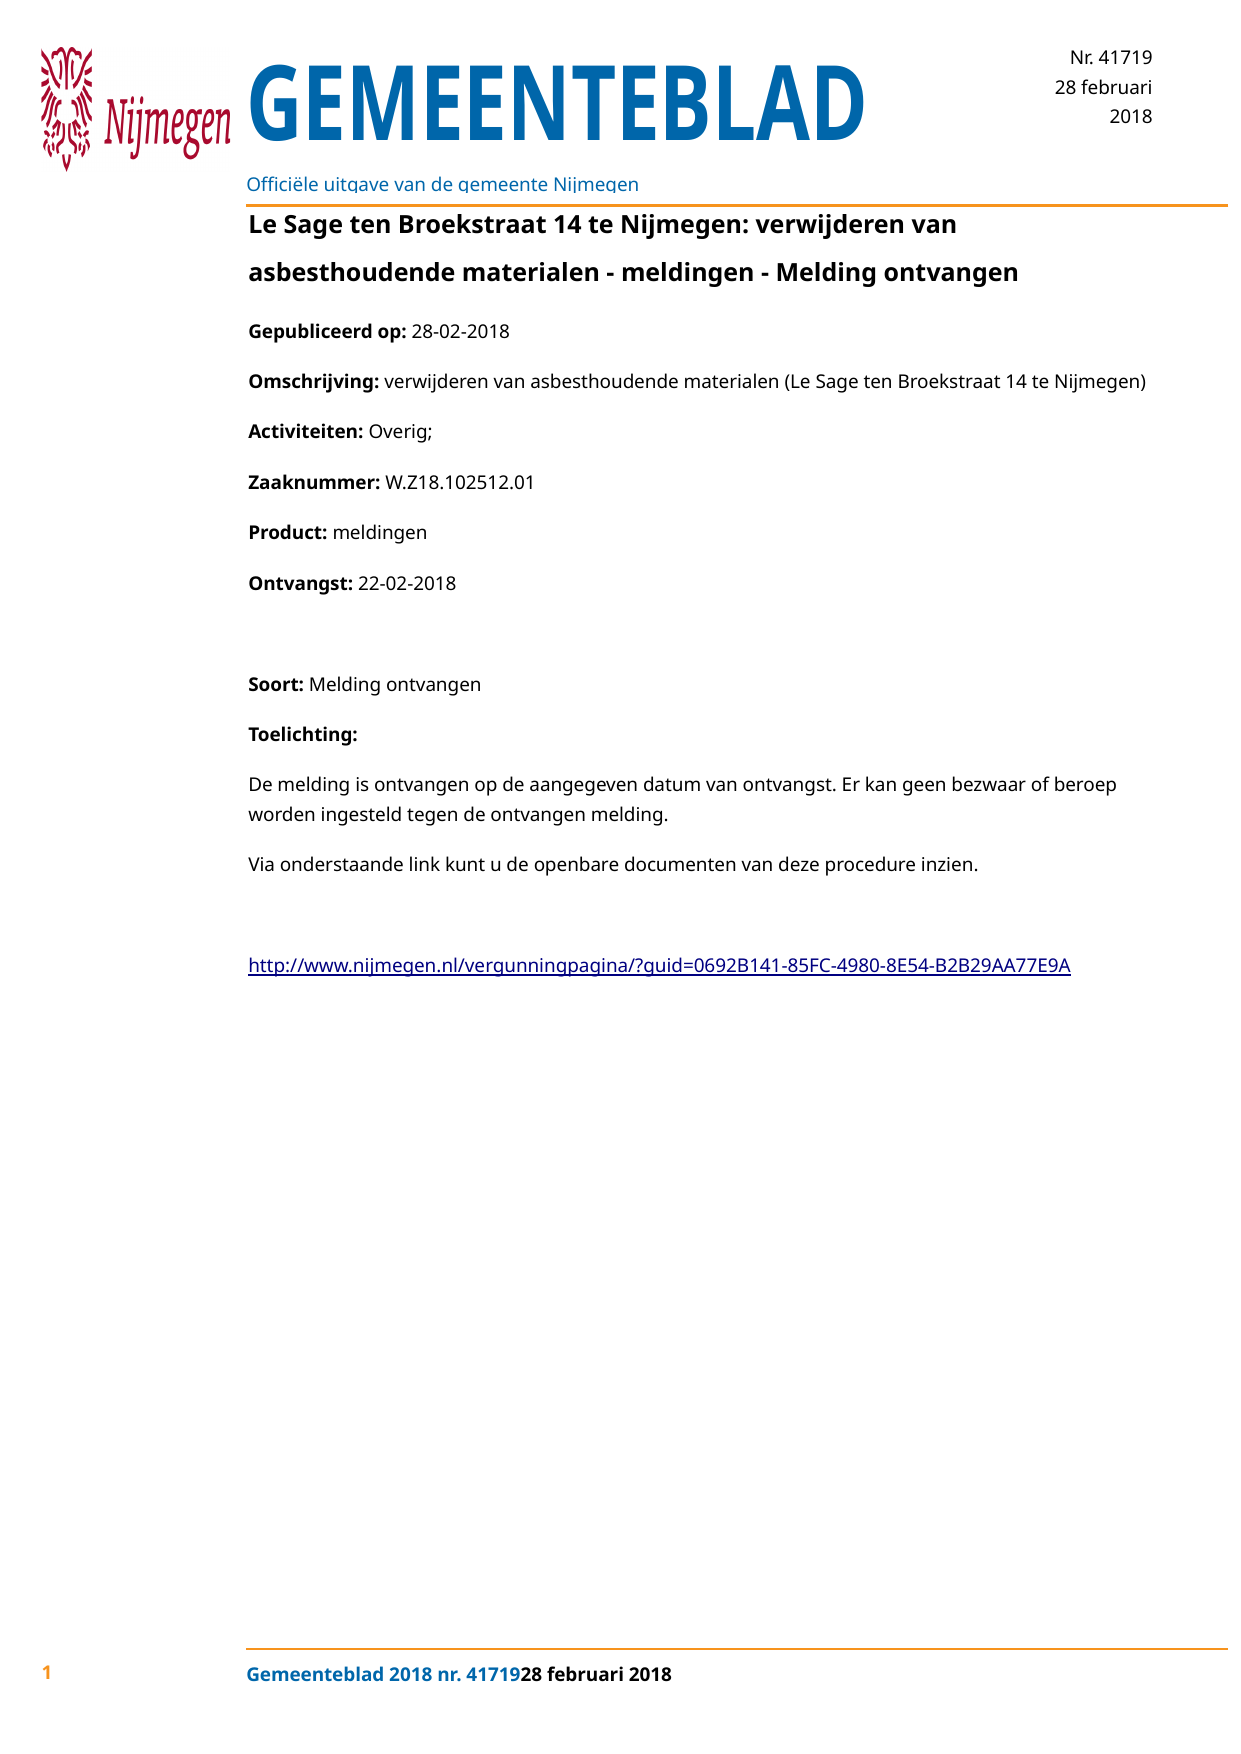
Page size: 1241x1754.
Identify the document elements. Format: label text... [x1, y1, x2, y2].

text Ontvangst: 22-02-2018 [248, 570, 1152, 596]
text De melding is ontvangen op de aangegeven datum van ontvangst. Er kan geen bezwaar of beroep worden ingesteld tegen de ontvangen melding. [248, 772, 1152, 827]
text Activiteiten: Overig; [248, 419, 1152, 444]
picture [41, 47, 231, 172]
text Via onderstaande link kunt u de openbare documenten van deze procedure inzien. [248, 852, 1152, 877]
text http://www.nijmegen.nl/vergunningpagina/?guid=0692B141-85FC-4980-8E54-B2B29AA77E9A [248, 952, 1152, 978]
text Zaaknummer: W.Z18.102512.01 [248, 469, 1152, 495]
text Toelichting: [248, 721, 1152, 747]
text Gepubliceerd op: 28-02-2018 [248, 318, 1152, 344]
text Omschrijving: verwijderen van asbesthoudende materialen (Le Sage ten Broekstraat 14 te Nijmegen) [248, 368, 1152, 394]
text Le Sage ten Broekstraat 14 te Nijmegen: verwijderen van asbesthoudende materialen - meldingen - Melding ontvangen [248, 207, 1152, 288]
text Product: meldingen [248, 519, 1152, 545]
text Soort: Melding ontvangen [248, 671, 1152, 697]
